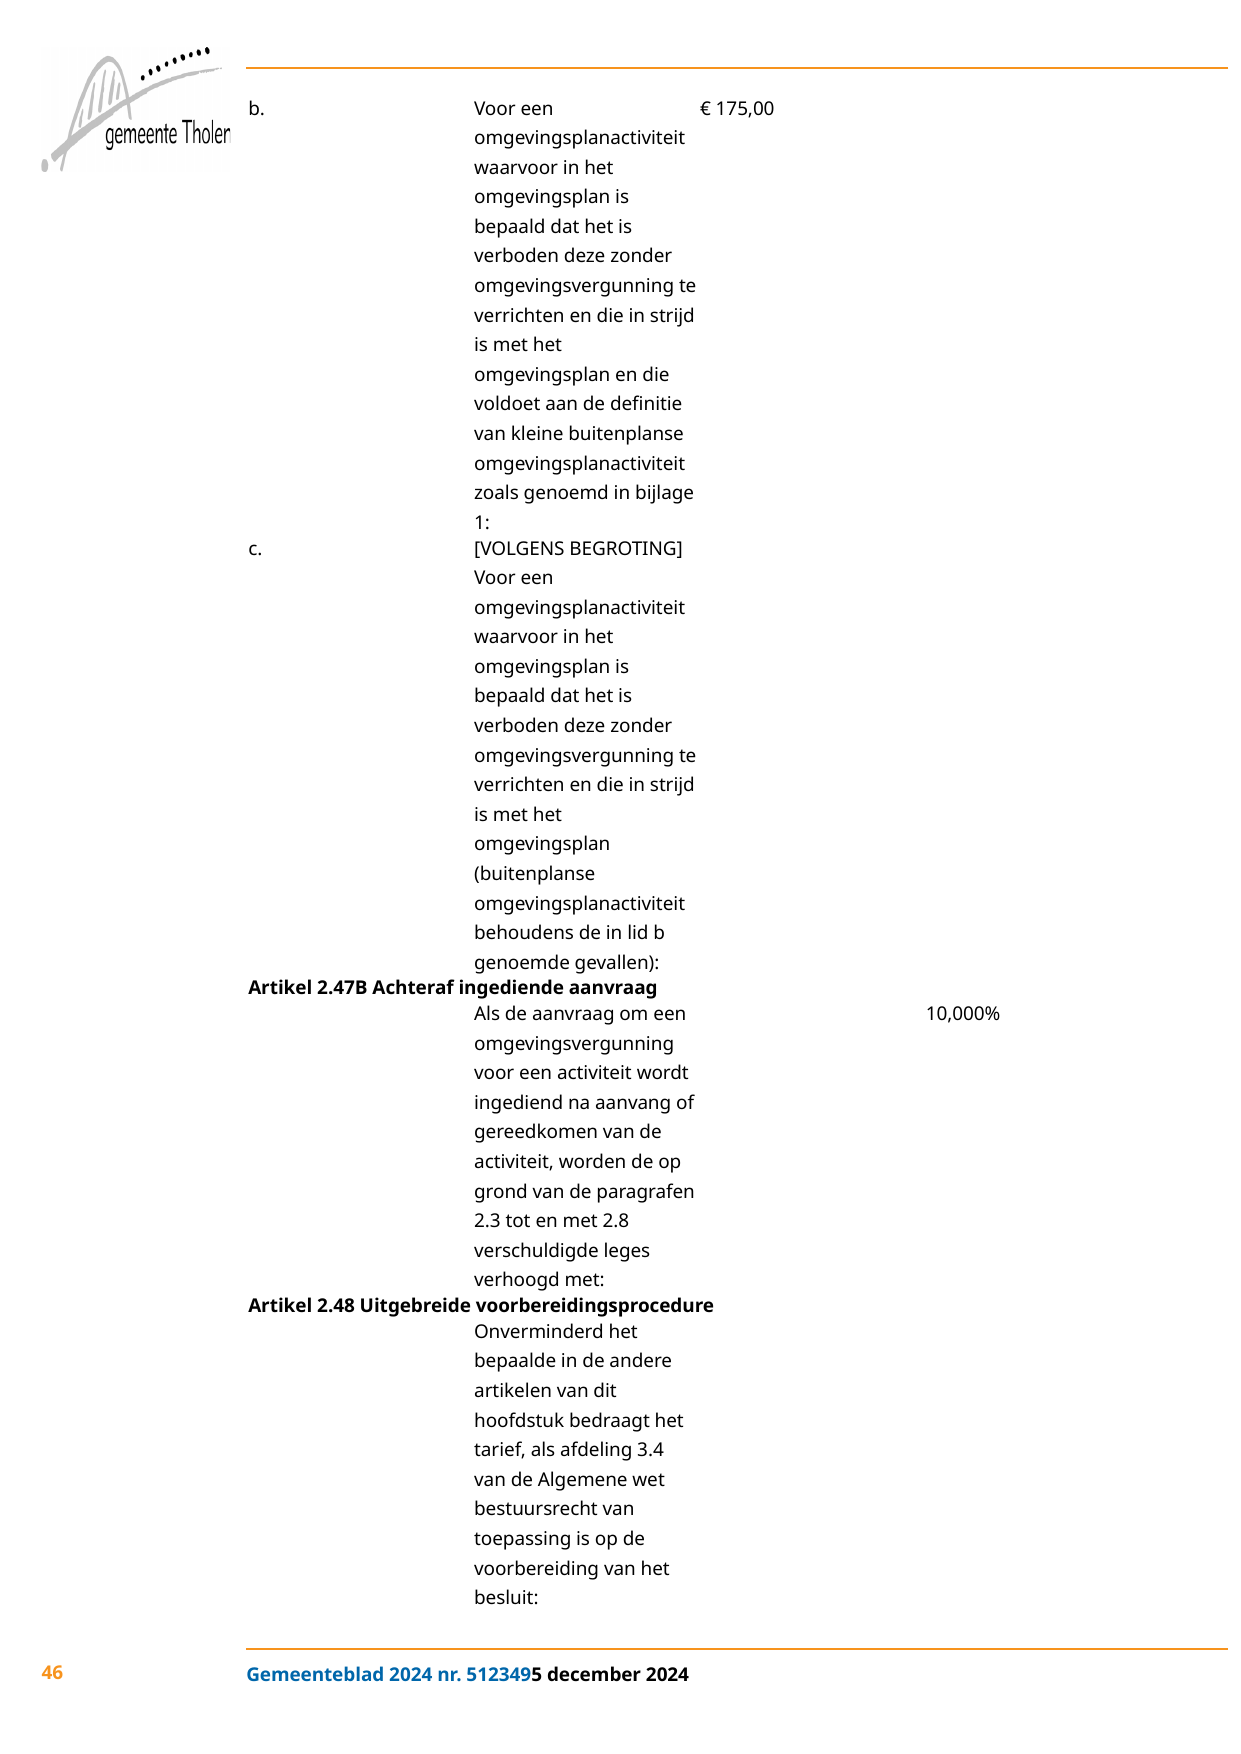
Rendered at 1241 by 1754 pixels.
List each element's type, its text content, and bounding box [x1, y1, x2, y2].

table_cell 10,000% [926, 1000, 1152, 1292]
table_cell [700, 1318, 926, 1610]
table_cell b. [248, 95, 474, 535]
table_cell Als de aanvraag om een omgevingsvergunning voor een activiteit wordt ingediend na aanvang of gereedkomen van de activiteit, worden de op grond van de paragrafen 2.3 tot en met 2.8 verschuldigde leges verhoogd met: [474, 1000, 700, 1292]
table_cell [248, 1000, 474, 1292]
table_cell [926, 1318, 1152, 1610]
table_cell € 175,00 [700, 95, 926, 535]
table_cell Onverminderd het bepaalde in de andere artikelen van dit hoofdstuk bedraagt het tarief, als afdeling 3.4 van de Algemene wet bestuursrecht van toepassing is op de voorbereiding van het besluit: [474, 1318, 700, 1610]
table_cell [700, 1000, 926, 1292]
table_cell [926, 95, 1152, 535]
table_cell [700, 535, 926, 974]
table_cell [926, 535, 1152, 974]
table_cell [VOLGENS BEGROTING] Voor een omgevingsplanactiviteit waarvoor in het omgevingsplan is bepaald dat het is verboden deze zonder omgevingsvergunning te verrichten en die in strijd is met het omgevingsplan (buitenplanse omgevingsplanactiviteit behoudens de in lid b genoemde gevallen): [474, 535, 700, 974]
table_cell Voor een omgevingsplanactiviteit waarvoor in het omgevingsplan is bepaald dat het is verboden deze zonder omgevingsvergunning te verrichten en die in strijd is met het omgevingsplan en die voldoet aan de definitie van kleine buitenplanse omgevingsplanactiviteit zoals genoemd in bijlage 1: [474, 95, 700, 535]
table_cell [248, 1318, 474, 1610]
picture [41, 47, 231, 172]
table_cell Artikel 2.47B Achteraf ingediende aanvraag [248, 975, 1152, 1000]
table_cell Artikel 2.48 Uitgebreide voorbereidingsprocedure [248, 1292, 1152, 1318]
table_cell c. [248, 535, 474, 974]
